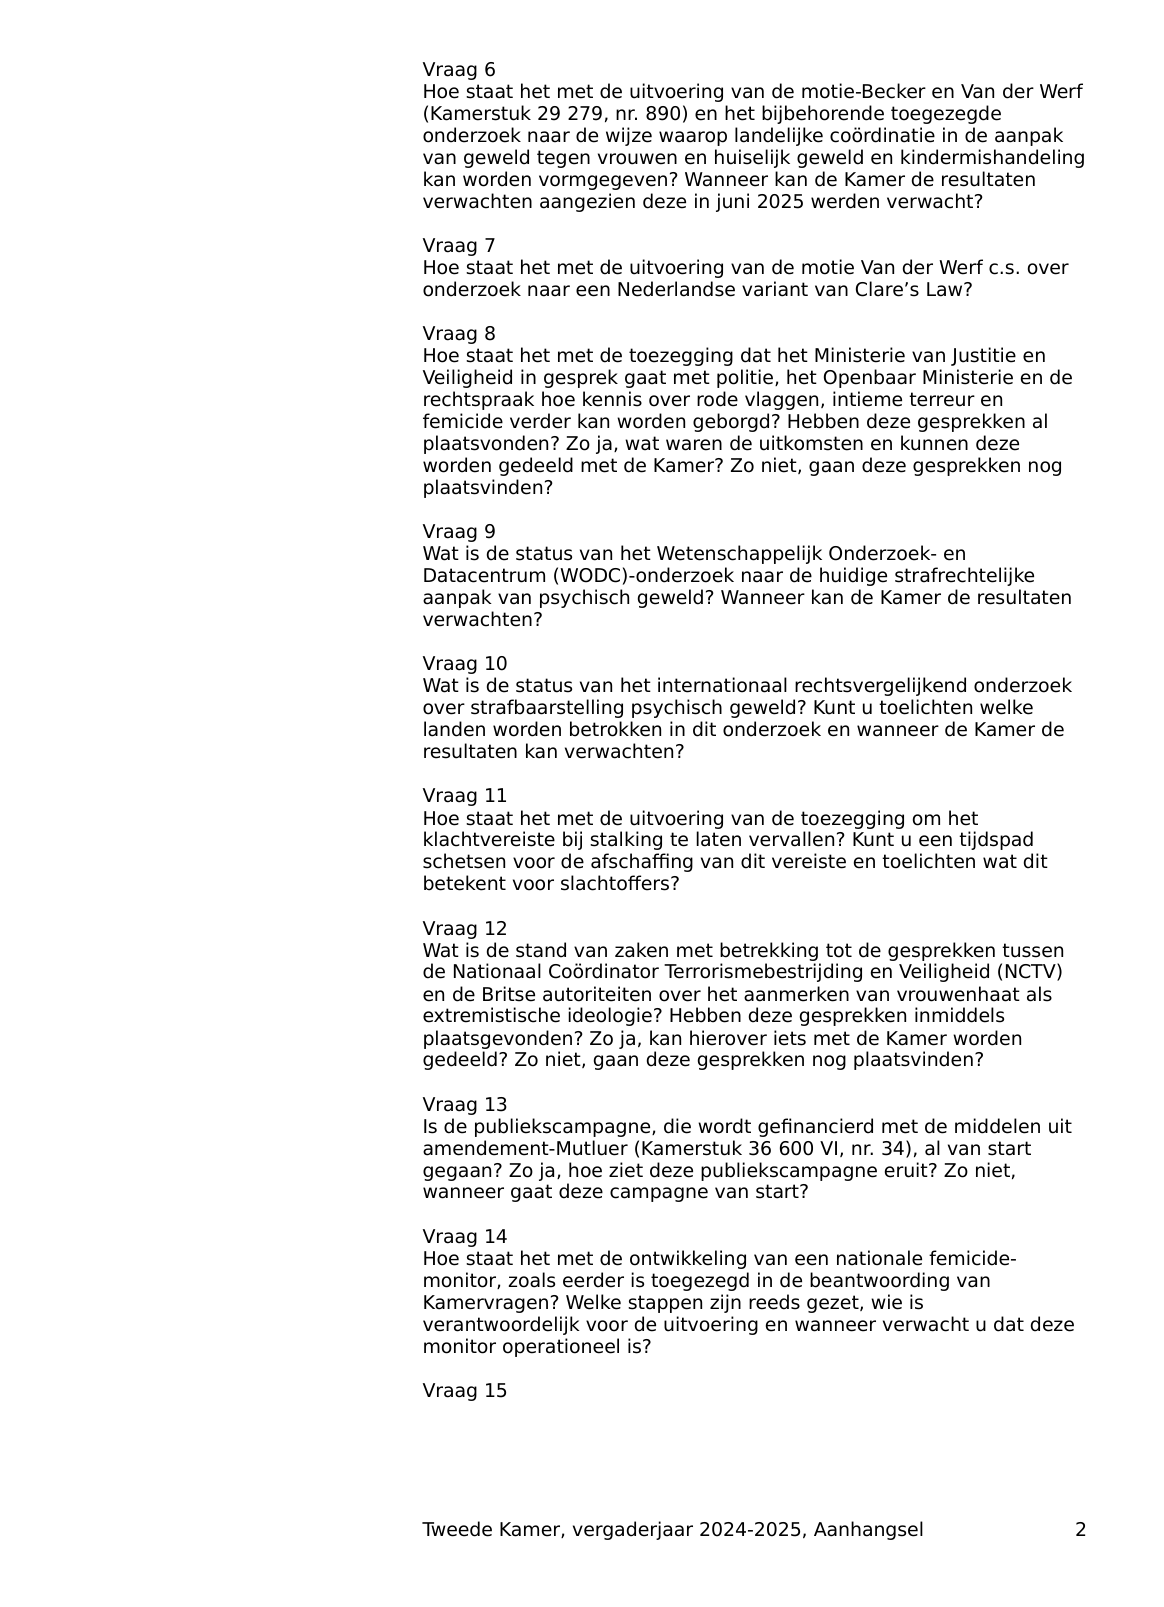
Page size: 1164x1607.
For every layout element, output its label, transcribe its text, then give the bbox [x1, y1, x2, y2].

text Vraag 15 [422, 1380, 1087, 1402]
text Hoe staat het met de uitvoering van de motie-Becker en Van der Werf (Kamerstuk 29 279, nr. 890) en het bijbehorende toegezegde onderzoek naar de wijze waarop landelijke coördinatie in de aanpak van geweld tegen vrouwen en huiselijk geweld en kindermishandeling kan worden vormgegeven? Wanneer kan de Kamer de resultaten verwachten aangezien deze in juni 2025 werden verwacht? [422, 81, 1087, 213]
text Vraag 10 [422, 653, 1087, 675]
text Hoe staat het met de ontwikkeling van een nationale femicide-monitor, zoals eerder is toegezegd in de beantwoording van Kamervragen? Welke stappen zijn reeds gezet, wie is verantwoordelijk voor de uitvoering en wanneer verwacht u dat deze monitor operationeel is? [422, 1248, 1087, 1357]
text Hoe staat het met de uitvoering van de toezegging om het klachtvereiste bij stalking te laten vervallen? Kunt u een tijdspad schetsen voor de afschaffing van dit vereiste en toelichten wat dit betekent voor slachtoffers? [422, 807, 1087, 895]
text Vraag 13 [422, 1093, 1087, 1116]
text Vraag 12 [422, 917, 1087, 939]
text Wat is de stand van zaken met betrekking tot de gesprekken tussen de Nationaal Coördinator Terrorismebestrijding en Veiligheid (NCTV) en de Britse autoriteiten over het aanmerken van vrouwenhaat als extremistische ideologie? Hebben deze gesprekken inmiddels plaatsgevonden? Zo ja, kan hierover iets met de Kamer worden gedeeld? Zo niet, gaan deze gesprekken nog plaatsvinden? [422, 939, 1087, 1071]
text Hoe staat het met de toezegging dat het Ministerie van Justitie en Veiligheid in gesprek gaat met politie, het Openbaar Ministerie en de rechtspraak hoe kennis over rode vlaggen, intieme terreur en femicide verder kan worden geborgd? Hebben deze gesprekken al plaatsvonden? Zo ja, wat waren de uitkomsten en kunnen deze worden gedeeld met de Kamer? Zo niet, gaan deze gesprekken nog plaatsvinden? [422, 345, 1087, 499]
text Vraag 11 [422, 785, 1087, 807]
text Wat is de status van het internationaal rechtsvergelijkend onderzoek over strafbaarstelling psychisch geweld? Kunt u toelichten welke landen worden betrokken in dit onderzoek en wanneer de Kamer de resultaten kan verwachten? [422, 675, 1087, 763]
text Vraag 7 [422, 235, 1087, 257]
text Wat is de status van het Wetenschappelijk Onderzoek- en Datacentrum (WODC)-onderzoek naar de huidige strafrechtelijke aanpak van psychisch geweld? Wanneer kan de Kamer de resultaten verwachten? [422, 543, 1087, 631]
text Is de publiekscampagne, die wordt gefinancierd met de middelen uit amendement-Mutluer (Kamerstuk 36 600 VI, nr. 34), al van start gegaan? Zo ja, hoe ziet deze publiekscampagne eruit? Zo niet, wanneer gaat deze campagne van start? [422, 1116, 1087, 1203]
text Vraag 9 [422, 521, 1087, 543]
text Vraag 6 [422, 59, 1087, 81]
text Vraag 14 [422, 1226, 1087, 1248]
text Hoe staat het met de uitvoering van de motie Van der Werf c.s. over onderzoek naar een Nederlandse variant van Clare’s Law? [422, 257, 1087, 301]
text Vraag 8 [422, 323, 1087, 345]
